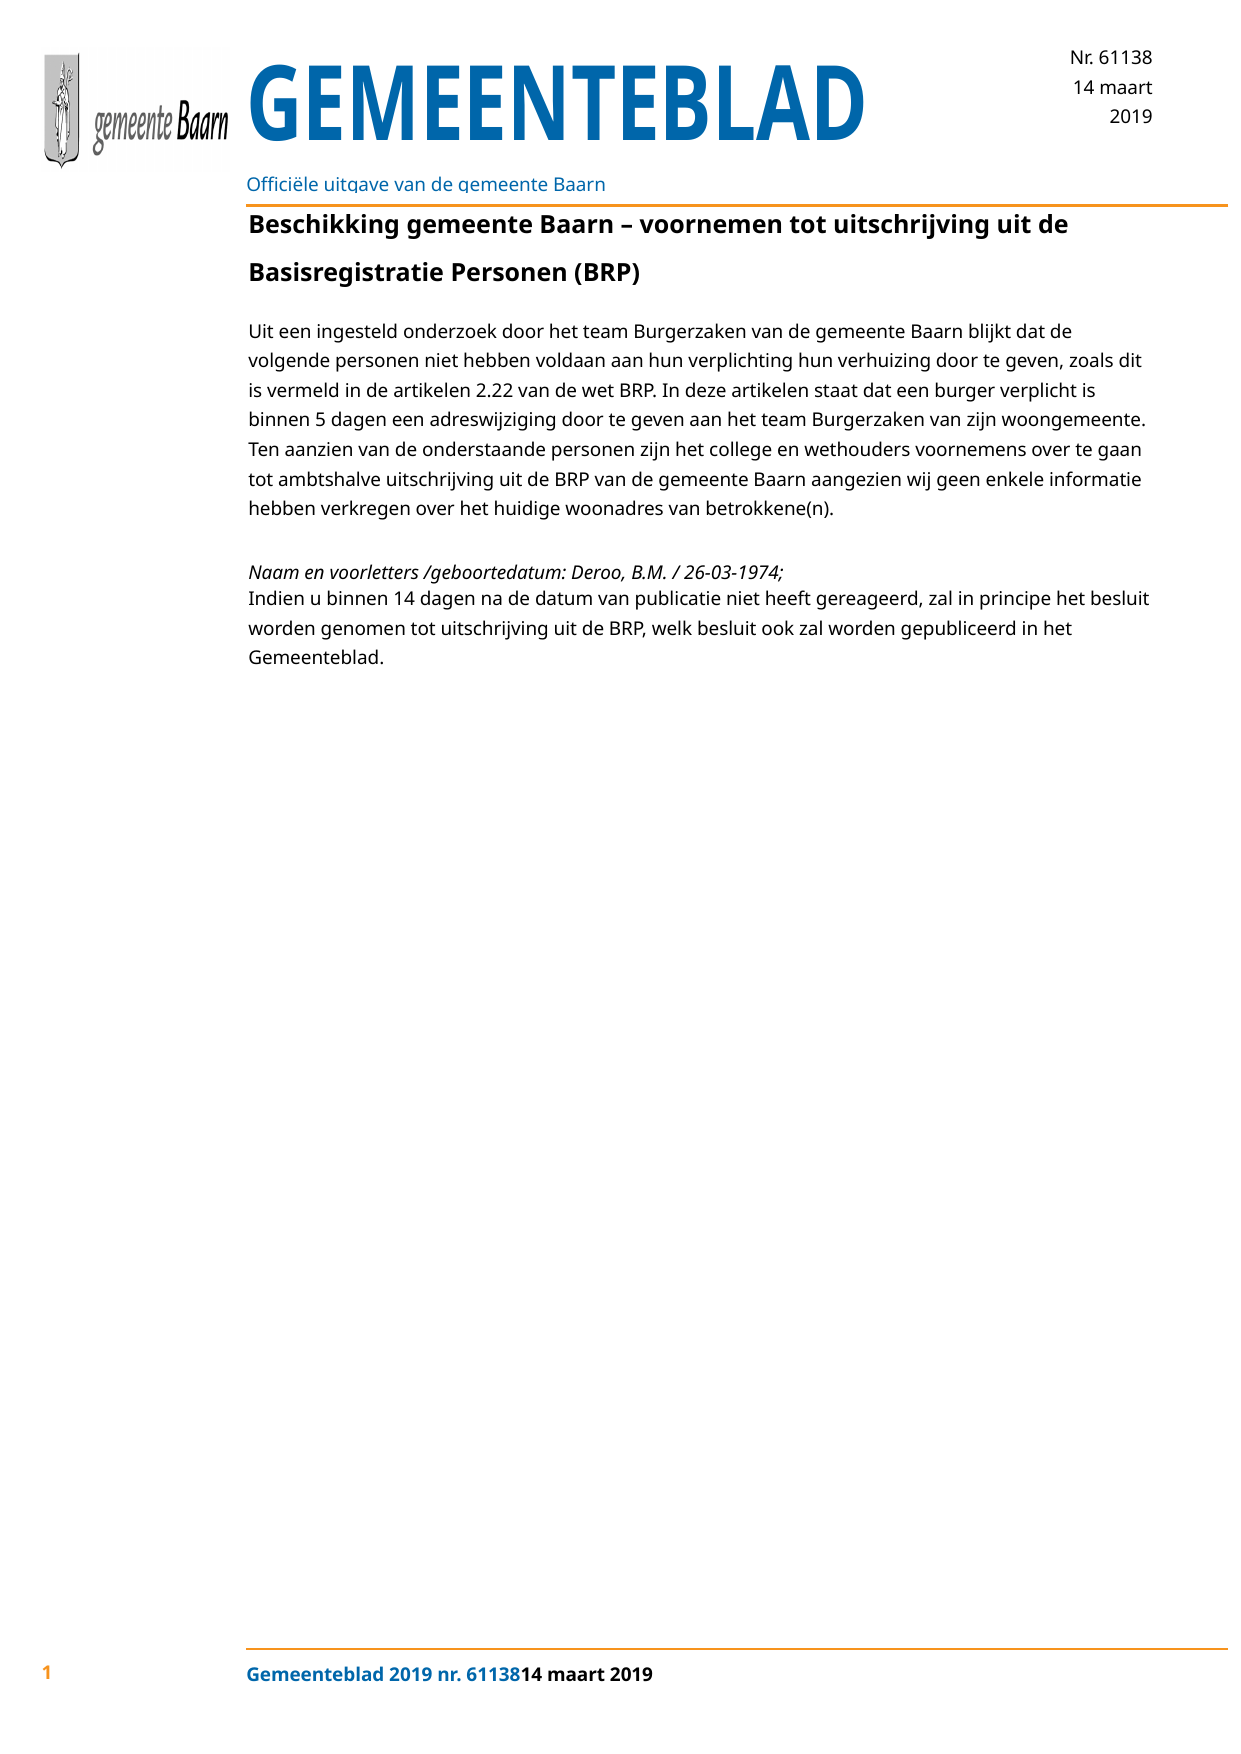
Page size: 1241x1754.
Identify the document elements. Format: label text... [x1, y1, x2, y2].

text Beschikking gemeente Baarn – voornemen tot uitschrijving uit de Basisregistratie Personen (BRP) [248, 207, 1152, 288]
text Uit een ingesteld onderzoek door het team Burgerzaken van de gemeente Baarn blijkt dat de volgende personen niet hebben voldaan aan hun verplichting hun verhuizing door te geven, zoals dit is vermeld in de artikelen 2.22 van de wet BRP. In deze artikelen staat dat een burger verplicht is binnen 5 dagen een adreswijziging door te geven aan het team Burgerzaken van zijn woongemeente. Ten aanzien van de onderstaande personen zijn het college en wethouders voornemens over te gaan tot ambtshalve uitschrijving uit de BRP van de gemeente Baarn aangezien wij geen enkele informatie hebben verkregen over het huidige woonadres van betrokkene(n). [248, 318, 1152, 521]
text Indien u binnen 14 dagen na de datum van publicatie niet heeft gereageerd, zal in principe het besluit worden genomen tot uitschrijving uit de BRP, welk besluit ook zal worden gepubliceerd in het Gemeenteblad. [248, 585, 1152, 670]
text Naam en voorletters /geboortedatum: Deroo, B.M. / 26-03-1974; [248, 559, 1152, 585]
picture [41, 47, 231, 172]
